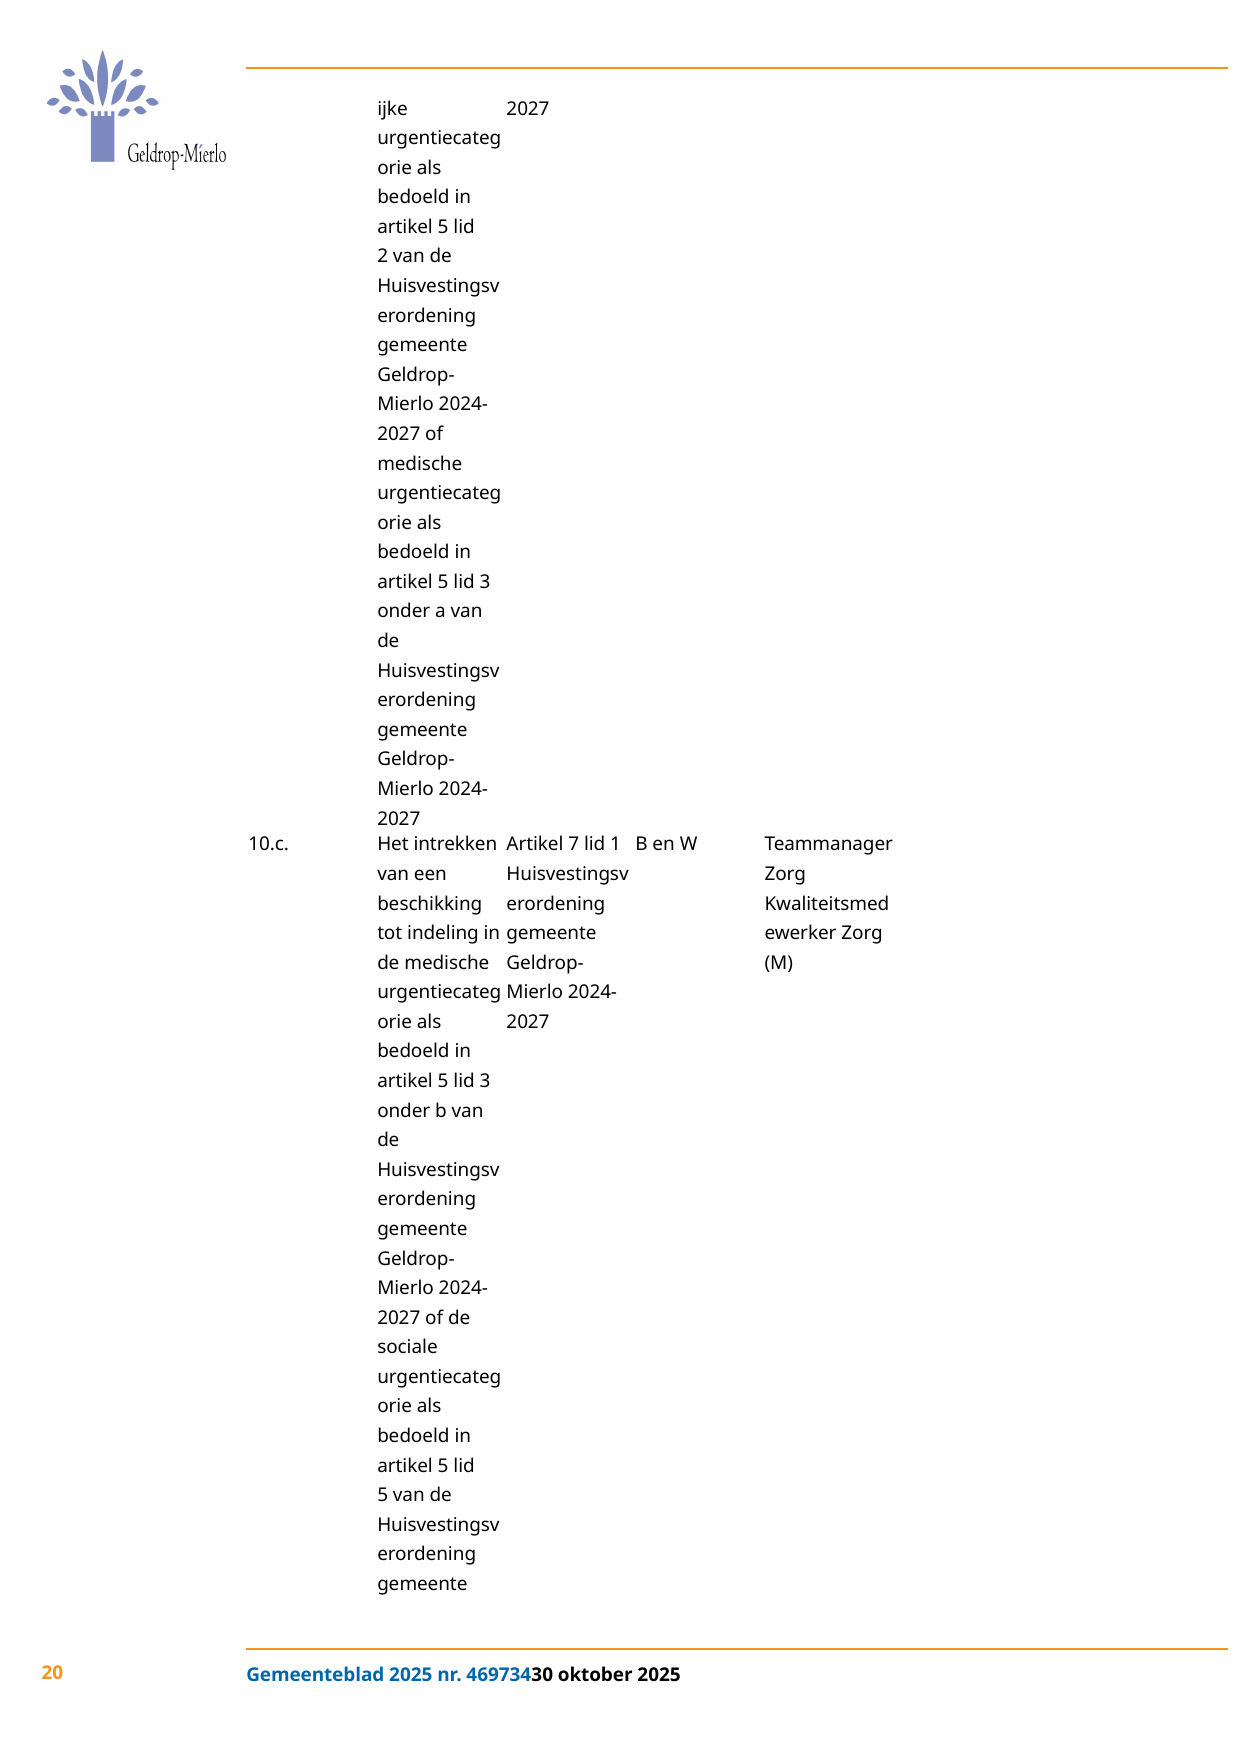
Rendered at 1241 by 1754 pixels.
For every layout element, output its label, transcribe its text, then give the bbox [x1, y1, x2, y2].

table_cell B en W [635, 831, 764, 1596]
table_cell Teammanager Zorg Kwaliteitsmedewerker Zorg (M) [764, 831, 893, 1596]
table_cell 10.c. [248, 831, 377, 1596]
table_cell [894, 831, 1022, 1596]
table_cell [764, 95, 893, 831]
picture [41, 47, 231, 172]
table_cell [1023, 831, 1152, 1596]
table_cell Artikel 7 lid 1 Huisvestingsverordening gemeente Geldrop-Mierlo 2024-2027 [506, 831, 635, 1596]
table_cell ijke urgentiecategorie als bedoeld in artikel 5 lid 2 van de Huisvestingsverordening gemeente Geldrop-Mierlo 2024-2027 of medische urgentiecategorie als bedoeld in artikel 5 lid 3 onder a van de Huisvestingsverordening gemeente Geldrop-Mierlo 2024-2027 [377, 95, 506, 831]
table_cell [1023, 95, 1152, 831]
table_cell Het intrekken van een beschikking tot indeling in de medische urgentiecategorie als bedoeld in artikel 5 lid 3 onder b van de Huisvestingsverordening gemeente Geldrop-Mierlo 2024-2027 of de sociale urgentiecategorie als bedoeld in artikel 5 lid 5 van de Huisvestingsverordening gemeente [377, 831, 506, 1596]
table_cell 2027 [506, 95, 635, 831]
table_cell [894, 95, 1022, 831]
table_cell [635, 95, 764, 831]
table_cell [248, 95, 377, 831]
